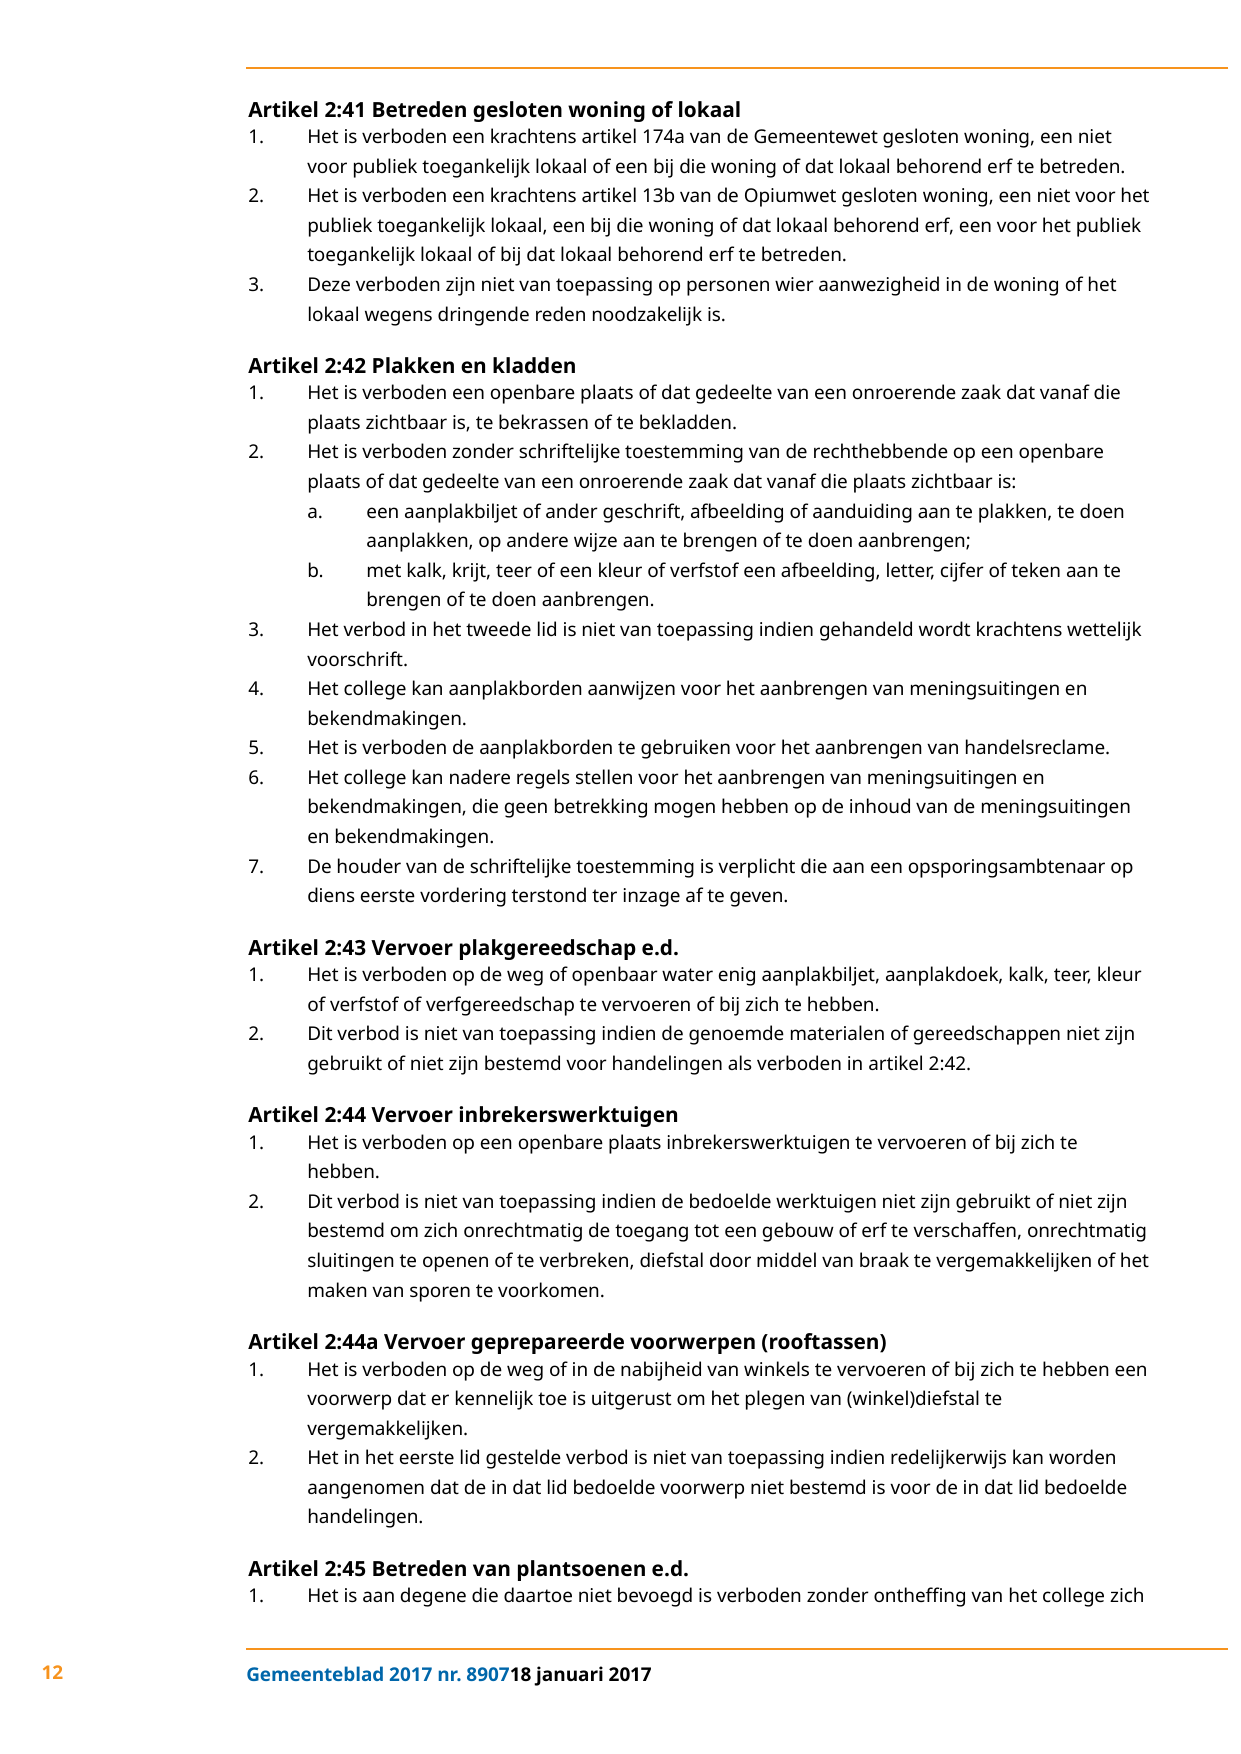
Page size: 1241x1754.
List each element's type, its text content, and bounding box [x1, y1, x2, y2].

list Het is verboden een openbare plaats of dat gedeelte van een onroerende zaak dat vanaf die plaats zichtbaar is, te bekrassen of te bekladden. [248, 379, 1152, 435]
list Het in het eerste lid gestelde verbod is niet van toepassing indien redelijkerwijs kan worden aangenomen dat de in dat lid bedoelde voorwerp niet bestemd is voor de in dat lid bedoelde handelingen. [248, 1444, 1152, 1529]
list Het college kan nadere regels stellen voor het aanbrengen van meningsuitingen en bekendmakingen, die geen betrekking mogen hebben op de inhoud van de meningsuitingen en bekendmakingen. [248, 764, 1152, 849]
list Het is verboden op de weg of openbaar water enig aanplakbiljet, aanplakdoek, kalk, teer, kleur of verfstof of verfgereedschap te vervoeren of bij zich te hebben. [248, 961, 1152, 1017]
picture [41, 47, 231, 172]
list Het college kan aanplakborden aanwijzen voor het aanbrengen van meningsuitingen en bekendmakingen. [248, 675, 1152, 731]
list Het is verboden een krachtens artikel 174a van de Gemeentewet gesloten woning, een niet voor publiek toegankelijk lokaal of een bij die woning of dat lokaal behorend erf te betreden. [248, 123, 1152, 178]
text Artikel 2:44 Vervoer inbrekerswerktuigen [248, 1101, 1152, 1129]
list Het is verboden de aanplakborden te gebruiken voor het aanbrengen van handelsreclame. [248, 734, 1152, 760]
list Deze verboden zijn niet van toepassing op personen wier aanwezigheid in de woning of het lokaal wegens dringende reden noodzakelijk is. [248, 271, 1152, 326]
text Artikel 2:42 Plakken en kladden [248, 351, 1152, 379]
list Dit verbod is niet van toepassing indien de bedoelde werktuigen niet zijn gebruikt of niet zijn bestemd om zich onrechtmatig de toegang tot een gebouw of erf te verschaffen, onrechtmatig sluitingen te openen of te verbreken, diefstal door middel van braak te vergemakkelijken of het maken van sporen te voorkomen. [248, 1188, 1152, 1303]
text Artikel 2:45 Betreden van plantsoenen e.d. [248, 1554, 1152, 1582]
list Het verbod in het tweede lid is niet van toepassing indien gehandeld wordt krachtens wettelijk voorschrift. [248, 616, 1152, 672]
list Het is verboden een krachtens artikel 13b van de Opiumwet gesloten woning, een niet voor het publiek toegankelijk lokaal, een bij die woning of dat lokaal behorend erf, een voor het publiek toegankelijk lokaal of bij dat lokaal behorend erf te betreden. [248, 182, 1152, 267]
list De houder van de schriftelijke toestemming is verplicht die aan een opsporingsambtenaar op diens eerste vordering terstond ter inzage af te geven. [248, 853, 1152, 908]
text Artikel 2:43 Vervoer plakgereedschap e.d. [248, 933, 1152, 961]
text Artikel 2:41 Betreden gesloten woning of lokaal [248, 95, 1152, 123]
text Artikel 2:44a Vervoer geprepareerde voorwerpen (rooftassen) [248, 1327, 1152, 1356]
list Het is aan degene die daartoe niet bevoegd is verboden zonder ontheffing van het college zich [248, 1582, 1152, 1608]
list Het is verboden zonder schriftelijke toestemming van de rechthebbende op een openbare plaats of dat gedeelte van een onroerende zaak dat vanaf die plaats zichtbaar is: [248, 439, 1152, 494]
list een aanplakbiljet of ander geschrift, afbeelding of aanduiding aan te plakken, te doen aanplakken, op andere wijze aan te brengen of te doen aanbrengen; [307, 498, 1152, 553]
list Het is verboden op de weg of in de nabijheid van winkels te vervoeren of bij zich te hebben een voorwerp dat er kennelijk toe is uitgerust om het plegen van (winkel)diefstal te vergemakkelijken. [248, 1356, 1152, 1441]
list Het is verboden op een openbare plaats inbrekerswerktuigen te vervoeren of bij zich te hebben. [248, 1129, 1152, 1184]
list met kalk, krijt, teer of een kleur of verfstof een afbeelding, letter, cijfer of teken aan te brengen of te doen aanbrengen. [307, 557, 1152, 612]
list Dit verbod is niet van toepassing indien de genoemde materialen of gereedschappen niet zijn gebruikt of niet zijn bestemd voor handelingen als verboden in artikel 2:42. [248, 1021, 1152, 1076]
